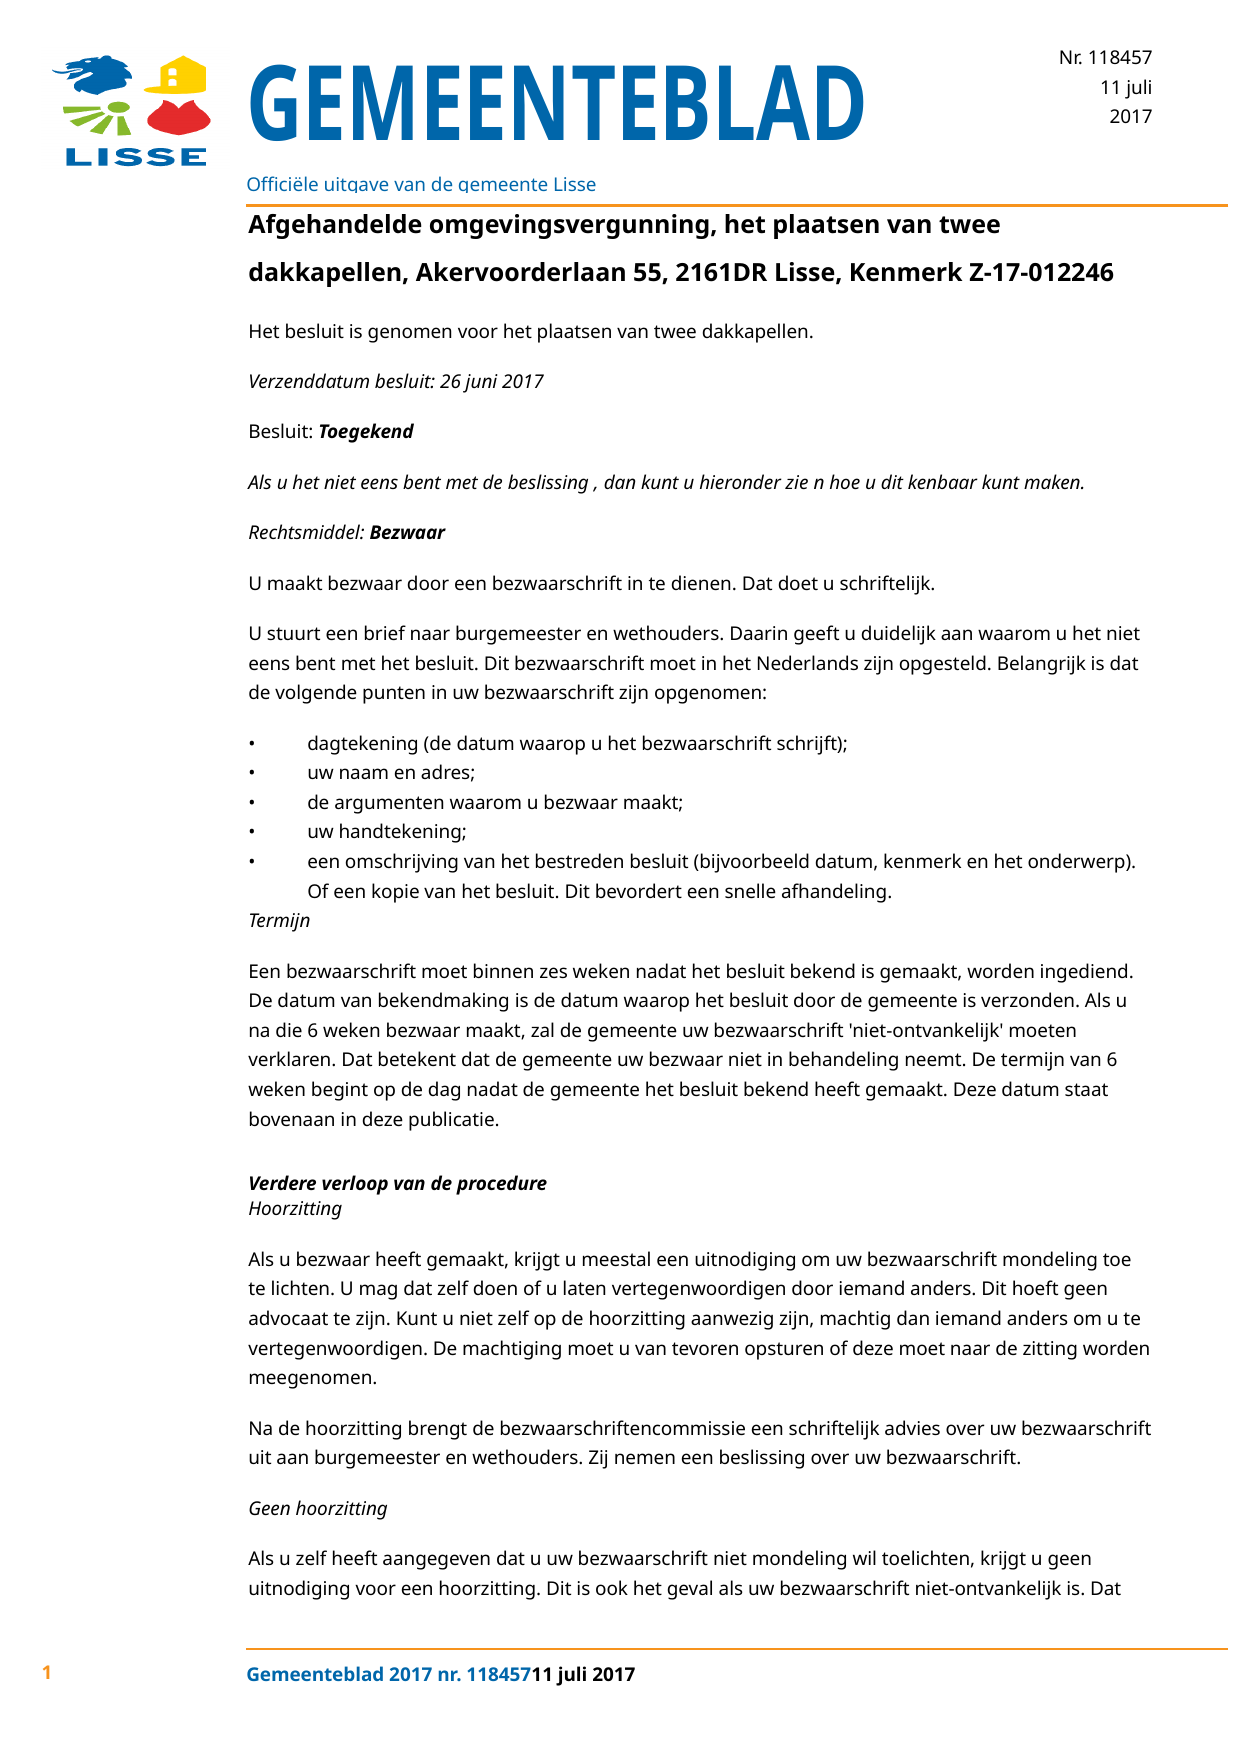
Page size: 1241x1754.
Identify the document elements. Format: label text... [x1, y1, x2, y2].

list dagtekening (de datum waarop u het bezwaarschrift schrijft); [248, 730, 1152, 756]
list uw handtekening; [248, 819, 1152, 844]
text Het besluit is genomen voor het plaatsen van twee dakkapellen. [248, 318, 1152, 344]
text Hoorzitting [248, 1196, 1152, 1221]
text Als u het niet eens bent met de beslissing , dan kunt u hieronder zie n hoe u dit kenbaar kunt maken. [248, 469, 1152, 495]
picture [41, 47, 231, 172]
text Verdere verloop van de procedure [248, 1170, 1152, 1196]
text U stuurt een brief naar burgemeester en wethouders. Daarin geeft u duidelijk aan waarom u het niet eens bent met het besluit. Dit bezwaarschrift moet in het Nederlands zijn opgesteld. Belangrijk is dat de volgende punten in uw bezwaarschrift zijn opgenomen: [248, 620, 1152, 705]
list de argumenten waarom u bezwaar maakt; [248, 789, 1152, 815]
text Rechtsmiddel: Bezwaar [248, 519, 1152, 545]
text Als u zelf heeft aangegeven dat u uw bezwaarschrift niet mondeling wil toelichten, krijgt u geen uitnodiging voor een hoorzitting. Dit is ook het geval als uw bezwaarschrift niet-ontvankelijk is. Dat [248, 1545, 1152, 1600]
text Als u bezwaar heeft gemaakt, krijgt u meestal een uitnodiging om uw bezwaarschrift mondeling toe te lichten. U mag dat zelf doen of u laten vertegenwoordigen door iemand anders. Dit hoeft geen advocaat te zijn. Kunt u niet zelf op de hoorzitting aanwezig zijn, machtig dan iemand anders om u te vertegenwoordigen. De machtiging moet u van tevoren opsturen of deze moet naar de zitting worden meegenomen. [248, 1246, 1152, 1390]
text U maakt bezwaar door een bezwaarschrift in te dienen. Dat doet u schriftelijk. [248, 570, 1152, 596]
text Termijn [248, 907, 1152, 933]
text Verzenddatum besluit: 26 juni 2017 [248, 368, 1152, 394]
text Na de hoorzitting brengt de bezwaarschriftencommissie een schriftelijk advies over uw bezwaarschrift uit aan burgemeester en wethouders. Zij nemen een beslissing over uw bezwaarschrift. [248, 1415, 1152, 1470]
text Afgehandelde omgevingsvergunning, het plaatsen van twee dakkapellen, Akervoorderlaan 55, 2161DR Lisse, Kenmerk Z-17-012246 [248, 207, 1152, 288]
text Geen hoorzitting [248, 1495, 1152, 1520]
list uw naam en adres; [248, 759, 1152, 785]
text Besluit: Toegekend [248, 419, 1152, 444]
text Een bezwaarschrift moet binnen zes weken nadat het besluit bekend is gemaakt, worden ingediend. De datum van bekendmaking is de datum waarop het besluit door de gemeente is verzonden. Als u na die 6 weken bezwaar maakt, zal de gemeente uw bezwaarschrift 'niet-ontvankelijk' moeten verklaren. Dat betekent dat de gemeente uw bezwaar niet in behandeling neemt. De termijn van 6 weken begint op de dag nadat de gemeente het besluit bekend heeft gemaakt. Deze datum staat bovenaan in deze publicatie. [248, 958, 1152, 1132]
list een omschrijving van het bestreden besluit (bijvoorbeeld datum, kenmerk en het onderwerp). Of een kopie van het besluit. Dit bevordert een snelle afhandeling. [248, 848, 1152, 904]
